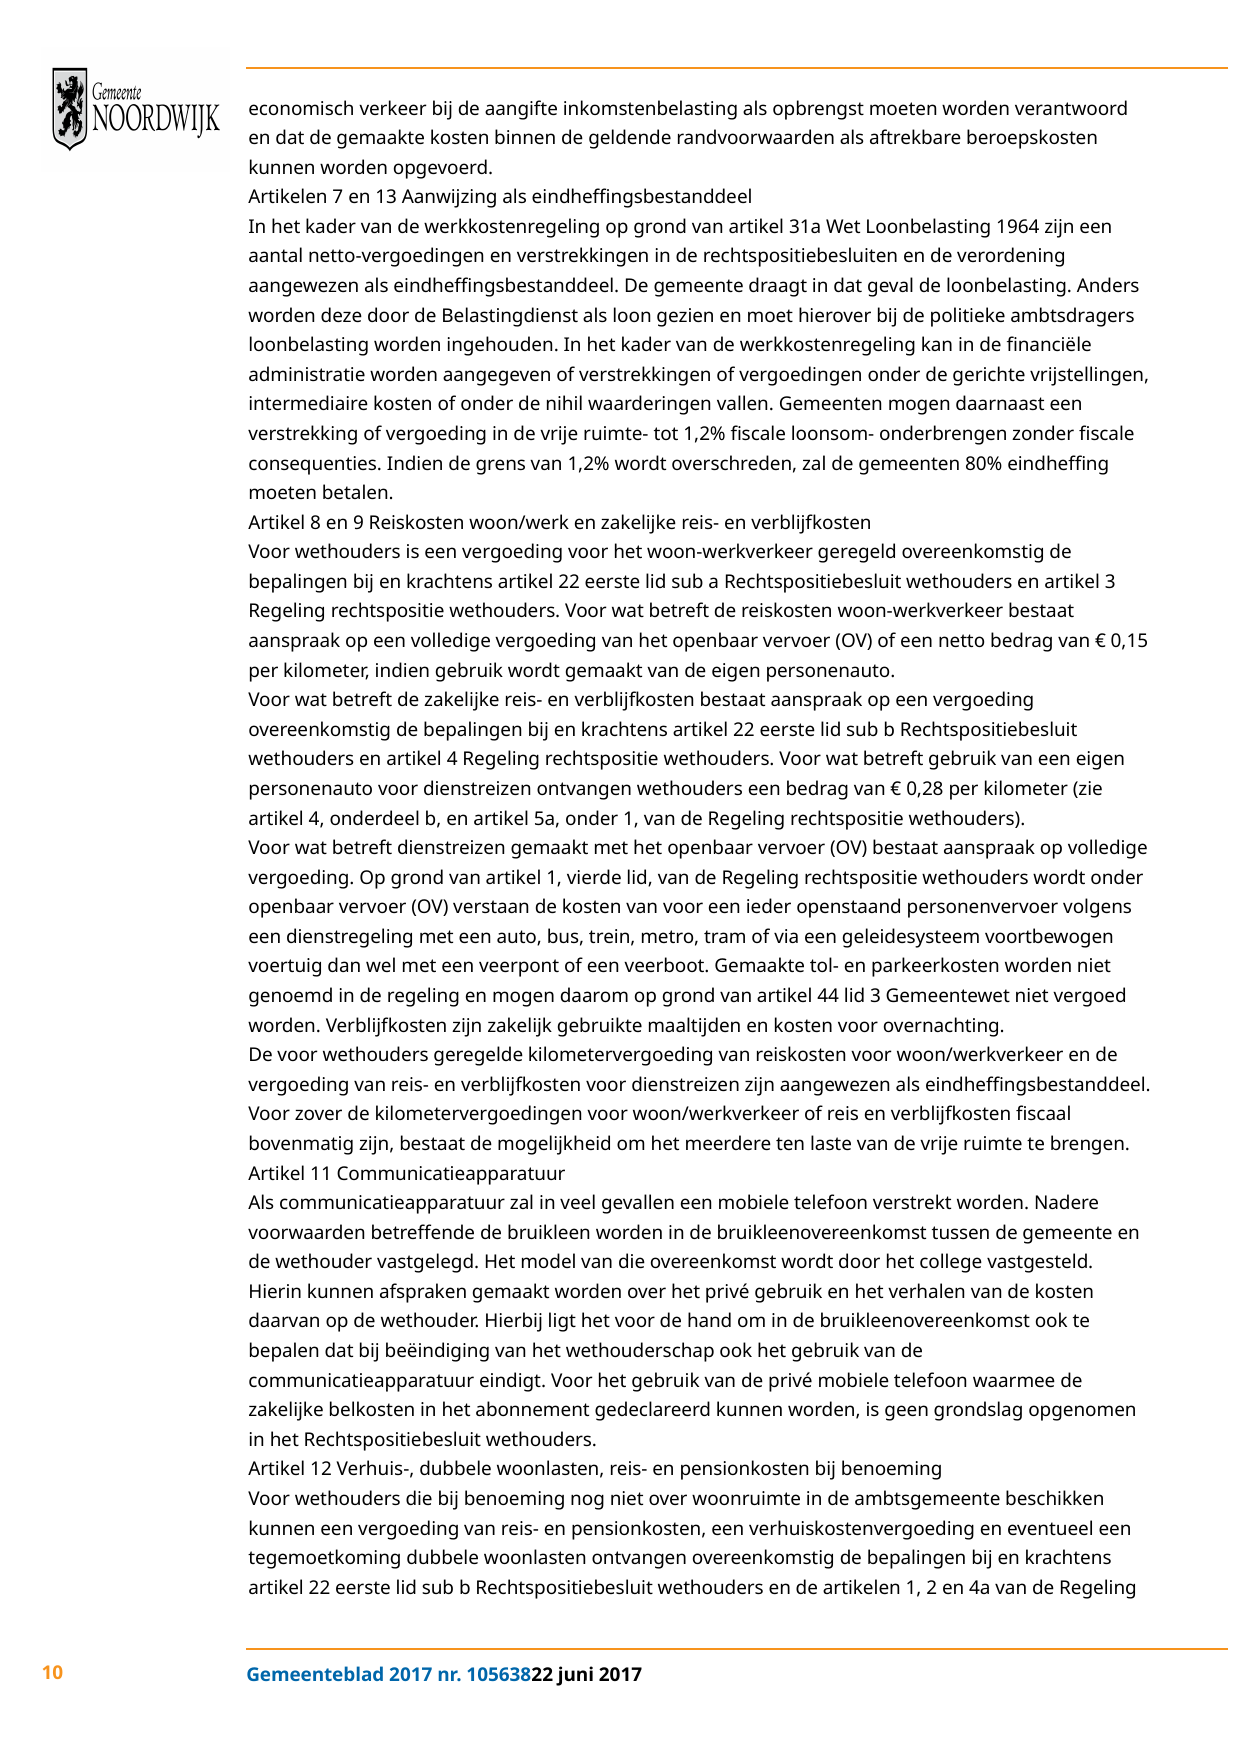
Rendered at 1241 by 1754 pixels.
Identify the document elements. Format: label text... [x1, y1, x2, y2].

text Artikel 8 en 9 Reiskosten woon/werk en zakelijke reis- en verblijfkosten [248, 509, 1152, 535]
text Artikel 11 Communicatieapparatuur [248, 1160, 1152, 1186]
picture [41, 47, 231, 172]
text De voor wethouders geregelde kilometervergoeding van reiskosten voor woon/werkverkeer en de vergoeding van reis- en verblijfkosten voor dienstreizen zijn aangewezen als eindheffingsbestanddeel. Voor zover de kilometervergoedingen voor woon/werkverkeer of reis en verblijfkosten fiscaal bovenmatig zijn, bestaat de mogelijkheid om het meerdere ten laste van de vrije ruimte te brengen. [248, 1041, 1152, 1156]
text In het kader van de werkkostenregeling op grond van artikel 31a Wet Loonbelasting 1964 zijn een aantal netto-vergoedingen en verstrekkingen in de rechtspositiebesluiten en de verordening aangewezen als eindheffingsbestanddeel. De gemeente draagt in dat geval de loonbelasting. Anders worden deze door de Belastingdienst als loon gezien en moet hierover bij de politieke ambtsdragers loonbelasting worden ingehouden. In het kader van de werkkostenregeling kan in de financiële administratie worden aangegeven of verstrekkingen of vergoedingen onder de gerichte vrijstellingen, intermediaire kosten of onder de nihil waarderingen vallen. Gemeenten mogen daarnaast een verstrekking of vergoeding in de vrije ruimte- tot 1,2% fiscale loonsom- onderbrengen zonder fiscale consequenties. Indien de grens van 1,2% wordt overschreden, zal de gemeenten 80% eindheffing moeten betalen. [248, 213, 1152, 505]
text Voor wat betreft dienstreizen gemaakt met het openbaar vervoer (OV) bestaat aanspraak op volledige vergoeding. Op grond van artikel 1, vierde lid, van de Regeling rechtspositie wethouders wordt onder openbaar vervoer (OV) verstaan de kosten van voor een ieder openstaand personenvervoer volgens een dienstregeling met een auto, bus, trein, metro, tram of via een geleidesysteem voortbewogen voertuig dan wel met een veerpont of een veerboot. Gemaakte tol- en parkeerkosten worden niet genoemd in de regeling en mogen daarom op grond van artikel 44 lid 3 Gemeentewet niet vergoed worden. Verblijfkosten zijn zakelijk gebruikte maaltijden en kosten voor overnachting. [248, 834, 1152, 1038]
text Artikelen 7 en 13 Aanwijzing als eindheffingsbestanddeel [248, 183, 1152, 209]
text Artikel 12 Verhuis-, dubbele woonlasten, reis- en pensionkosten bij benoeming [248, 1456, 1152, 1481]
text Voor wethouders is een vergoeding voor het woon-werkverkeer geregeld overeenkomstig de bepalingen bij en krachtens artikel 22 eerste lid sub a Rechtspositiebesluit wethouders en artikel 3 Regeling rechtspositie wethouders. Voor wat betreft de reiskosten woon-werkverkeer bestaat aanspraak op een volledige vergoeding van het openbaar vervoer (OV) of een netto bedrag van € 0,15 per kilometer, indien gebruik wordt gemaakt van de eigen personenauto. [248, 538, 1152, 683]
text Voor wat betreft de zakelijke reis- en verblijfkosten bestaat aanspraak op een vergoeding overeenkomstig de bepalingen bij en krachtens artikel 22 eerste lid sub b Rechtspositiebesluit wethouders en artikel 4 Regeling rechtspositie wethouders. Voor wat betreft gebruik van een eigen personenauto voor dienstreizen ontvangen wethouders een bedrag van € 0,28 per kilometer (zie artikel 4, onderdeel b, en artikel 5a, onder 1, van de Regeling rechtspositie wethouders). [248, 686, 1152, 831]
text Voor wethouders die bij benoeming nog niet over woonruimte in de ambtsgemeente beschikken kunnen een vergoeding van reis- en pensionkosten, een verhuiskostenvergoeding en eventueel een tegemoetkoming dubbele woonlasten ontvangen overeenkomstig de bepalingen bij en krachtens artikel 22 eerste lid sub b Rechtspositiebesluit wethouders en de artikelen 1, 2 en 4a van de Regeling [248, 1485, 1152, 1600]
text economisch verkeer bij de aangifte inkomstenbelasting als opbrengst moeten worden verantwoord en dat de gemaakte kosten binnen de geldende randvoorwaarden als aftrekbare beroepskosten kunnen worden opgevoerd. [248, 95, 1152, 180]
text Als communicatieapparatuur zal in veel gevallen een mobiele telefoon verstrekt worden. Nadere voorwaarden betreffende de bruikleen worden in de bruikleenovereenkomst tussen de gemeente en de wethouder vastgelegd. Het model van die overeenkomst wordt door het college vastgesteld. Hierin kunnen afspraken gemaakt worden over het privé gebruik en het verhalen van de kosten daarvan op de wethouder. Hierbij ligt het voor de hand om in de bruikleenovereenkomst ook te bepalen dat bij beëindiging van het wethouderschap ook het gebruik van de communicatieapparatuur eindigt. Voor het gebruik van de privé mobiele telefoon waarmee de zakelijke belkosten in het abonnement gedeclareerd kunnen worden, is geen grondslag opgenomen in het Rechtspositiebesluit wethouders. [248, 1189, 1152, 1452]
